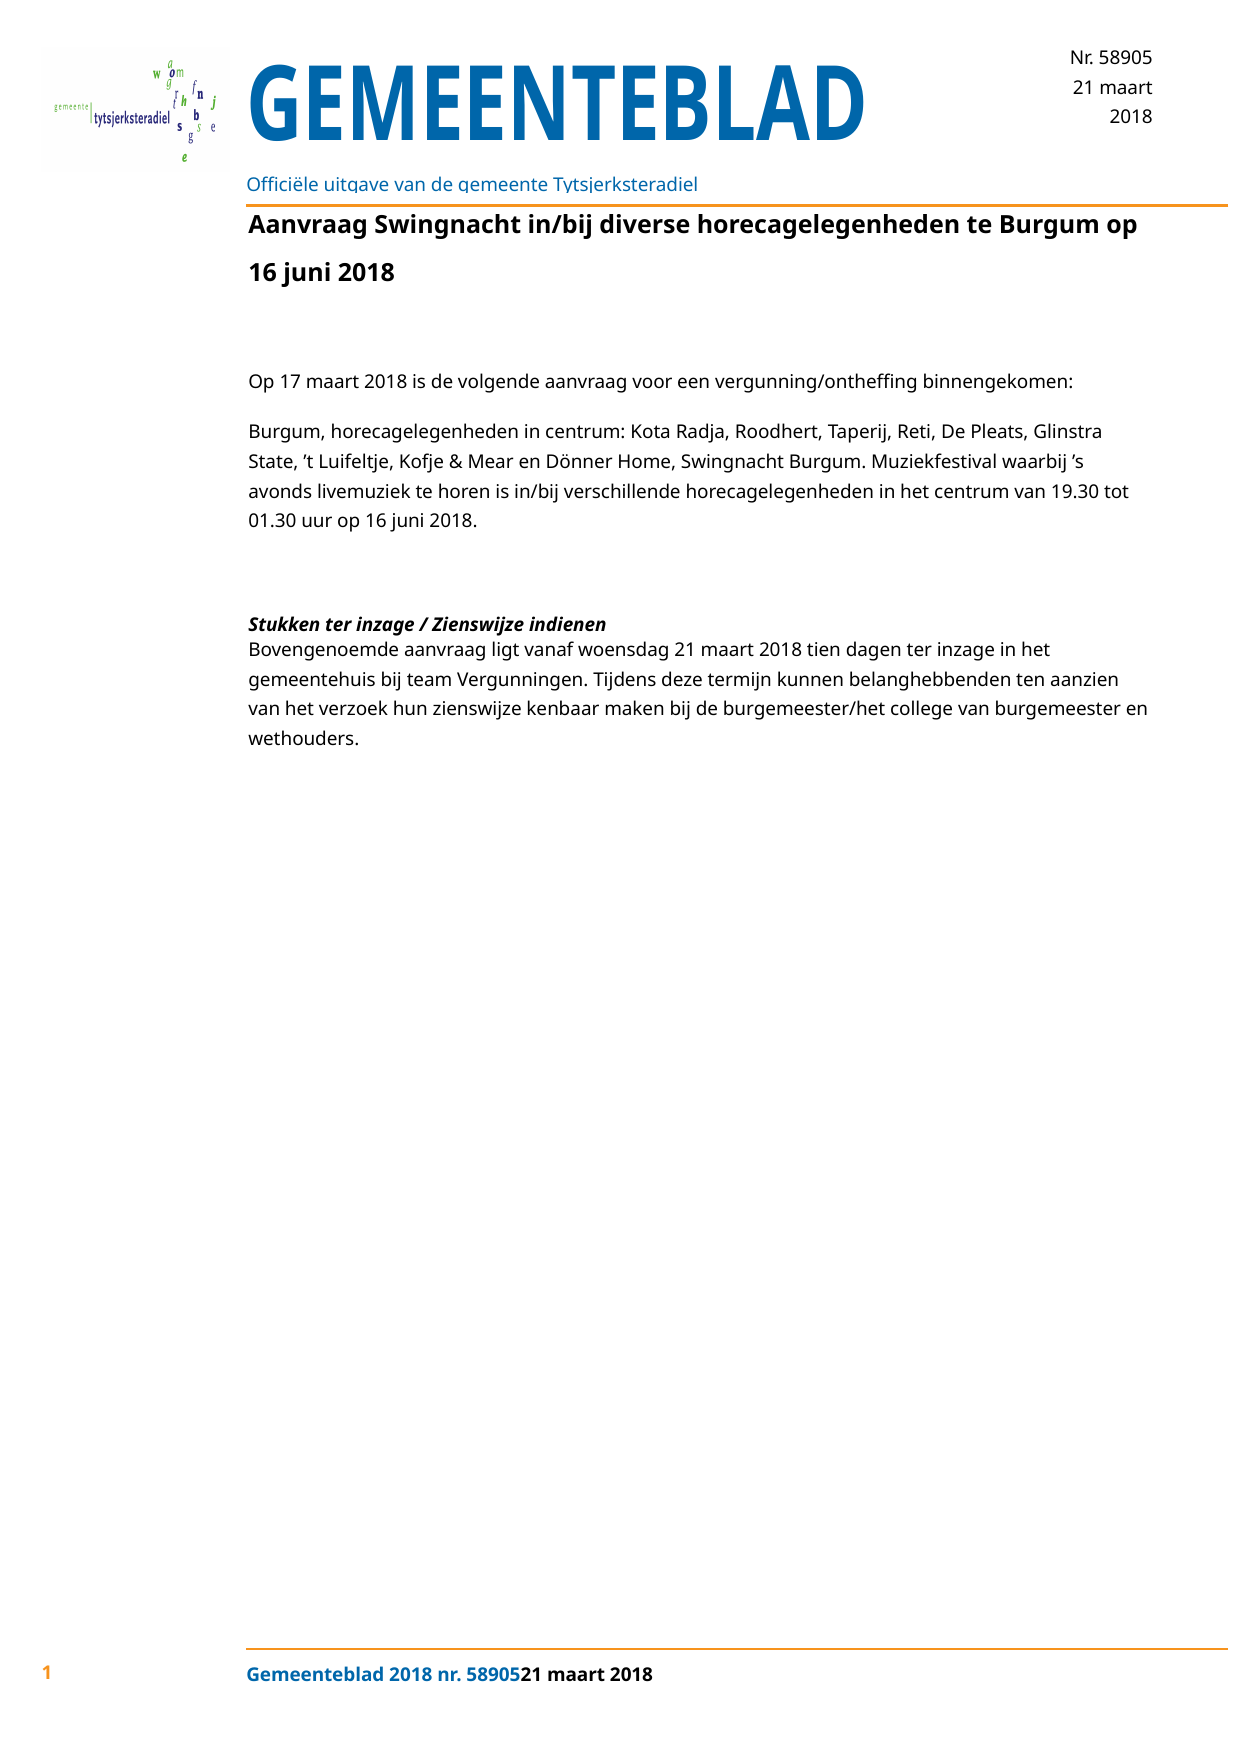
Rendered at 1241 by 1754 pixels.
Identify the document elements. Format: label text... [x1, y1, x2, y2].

picture [41, 47, 231, 172]
text Burgum, horecagelegenheden in centrum: Kota Radja, Roodhert, Taperij, Reti, De Pleats, Glinstra State, ’t Luifeltje, Kofje & Mear en Dönner Home, Swingnacht Burgum. Muziekfestival waarbij ’s avonds livemuziek te horen is in/bij verschillende horecagelegenheden in het centrum van 19.30 tot 01.30 uur op 16 juni 2018. [248, 419, 1152, 533]
text Op 17 maart 2018 is de volgende aanvraag voor een vergunning/ontheffing binnengekomen: [248, 368, 1152, 394]
text Bovengenoemde aanvraag ligt vanaf woensdag 21 maart 2018 tien dagen ter inzage in het gemeentehuis bij team Vergunningen. Tijdens deze termijn kunnen belanghebbenden ten aanzien van het verzoek hun zienswijze kenbaar maken bij de burgemeester/het college van burgemeester en wethouders. [248, 636, 1152, 751]
text Aanvraag Swingnacht in/bij diverse horecagelegenheden te Burgum op 16 juni 2018 [248, 207, 1152, 288]
text Stukken ter inzage / Zienswijze indienen [248, 611, 1152, 636]
